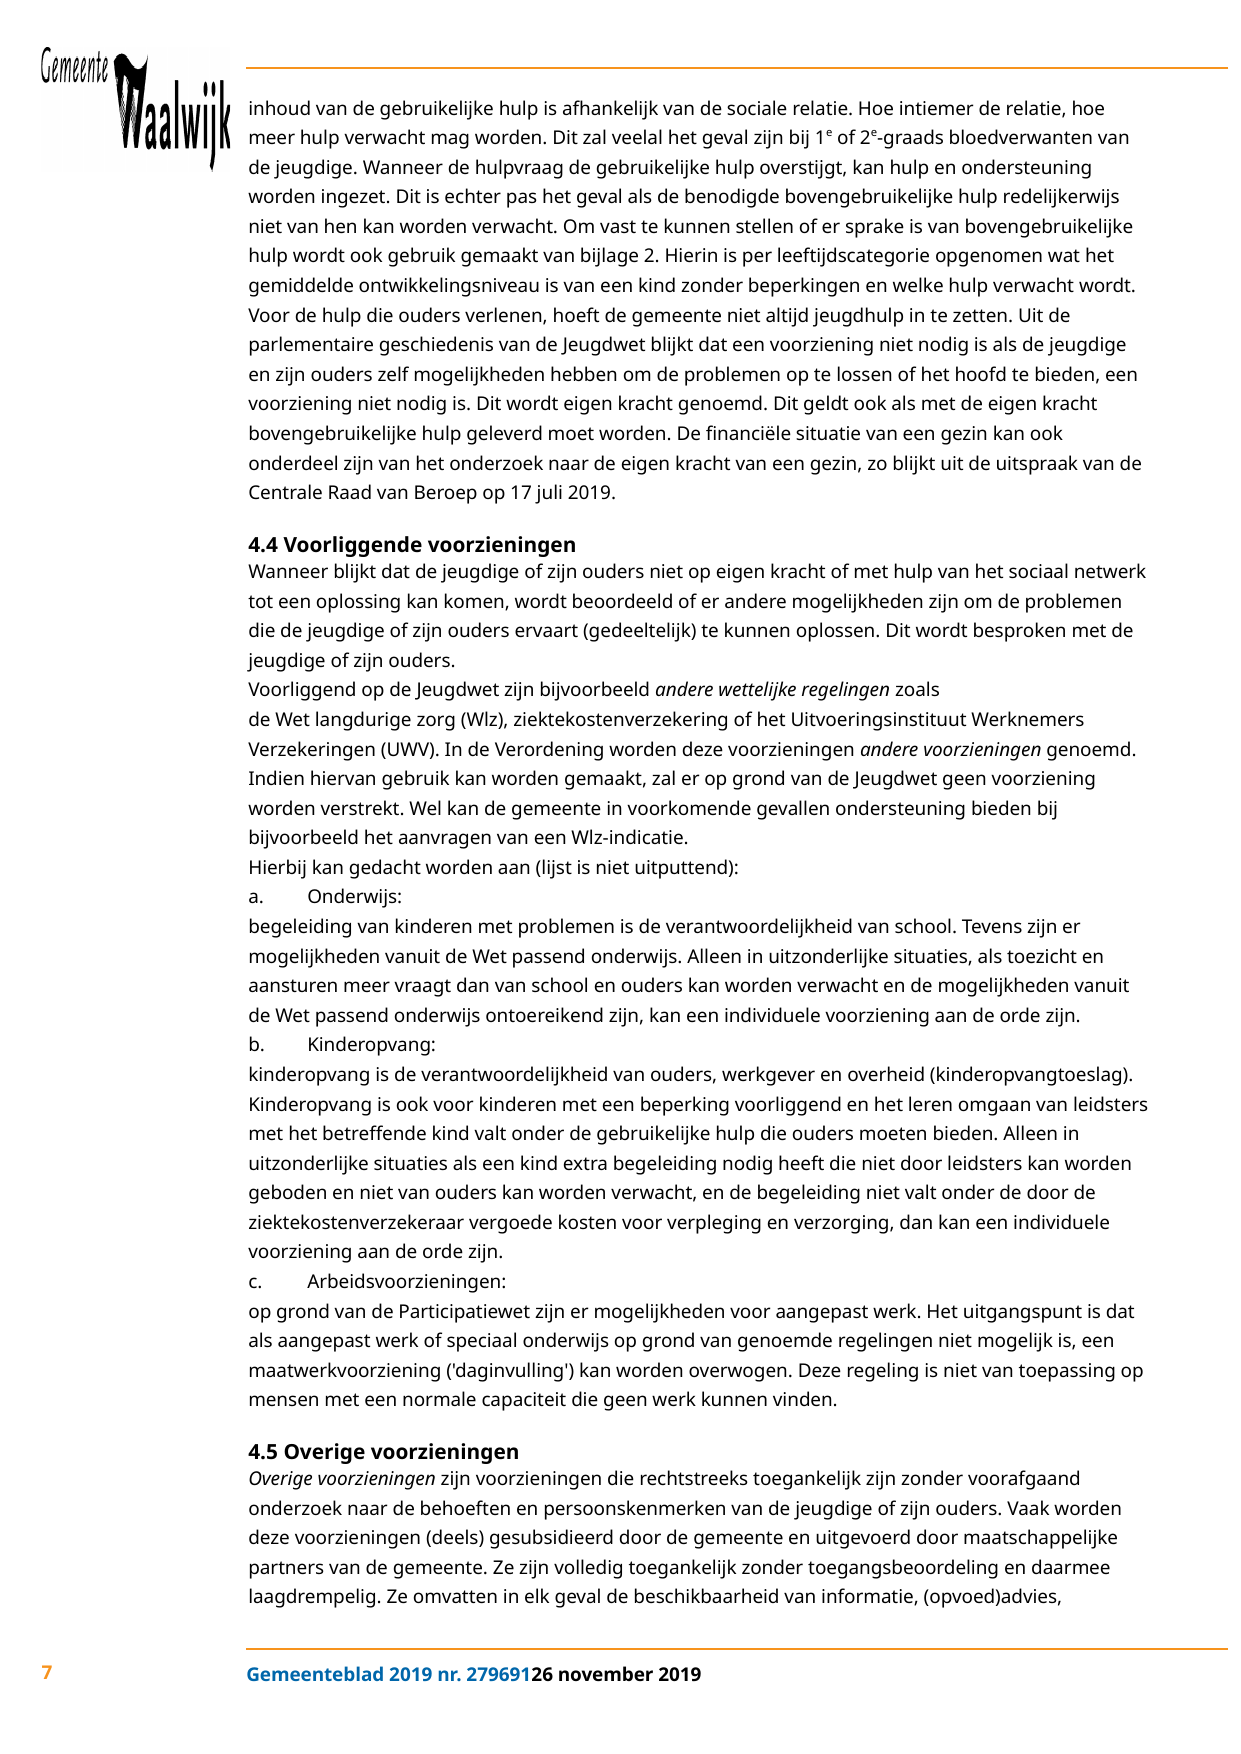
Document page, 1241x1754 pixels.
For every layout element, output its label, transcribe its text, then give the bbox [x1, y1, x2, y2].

text 4.5 Overige voorzieningen [248, 1437, 1152, 1465]
list Arbeidsvoorzieningen: [248, 1268, 1152, 1294]
text begeleiding van kinderen met problemen is de verantwoordelijkheid van school. Tevens zijn er mogelijkheden vanuit de Wet passend onderwijs. Alleen in uitzonderlijke situaties, als toezicht en aansturen meer vraagt dan van school en ouders kan worden verwacht en de mogelijkheden vanuit de Wet passend onderwijs ontoereikend zijn, kan een individuele voorziening aan de orde zijn. [248, 913, 1152, 1028]
list Onderwijs: [248, 884, 1152, 909]
text de Wet langdurige zorg (Wlz), ziektekostenverzekering of het Uitvoeringsinstituut Werknemers Verzekeringen (UWV). In de Verordening worden deze voorzieningen andere voorzieningen genoemd. Indien hiervan gebruik kan worden gemaakt, zal er op grond van de Jeugdwet geen voorziening worden verstrekt. Wel kan de gemeente in voorkomende gevallen ondersteuning bieden bij bijvoorbeeld het aanvragen van een Wlz-indicatie. [248, 706, 1152, 850]
text Voorliggend op de Jeugdwet zijn bijvoorbeeld andere wettelijke regelingen zoals [248, 677, 1152, 702]
text Overige voorzieningen zijn voorzieningen die rechtstreeks toegankelijk zijn zonder voorafgaand onderzoek naar de behoeften en persoonskenmerken van de jeugdige of zijn ouders. Vaak worden deze voorzieningen (deels) gesubsidieerd door de gemeente en uitgevoerd door maatschappelijke partners van de gemeente. Ze zijn volledig toegankelijk zonder toegangsbeoordeling en daarmee laagdrempelig. Ze omvatten in elk geval de beschikbaarheid van informatie, (opvoed)advies, [248, 1465, 1152, 1609]
text inhoud van de gebruikelijke hulp is afhankelijk van de sociale relatie. Hoe intiemer de relatie, hoe meer hulp verwacht mag worden. Dit zal veelal het geval zijn bij 1e of 2e-graads bloedverwanten van de jeugdige. Wanneer de hulpvraag de gebruikelijke hulp overstijgt, kan hulp en ondersteuning worden ingezet. Dit is echter pas het geval als de benodigde bovengebruikelijke hulp redelijkerwijs niet van hen kan worden verwacht. Om vast te kunnen stellen of er sprake is van bovengebruikelijke hulp wordt ook gebruik gemaakt van bijlage 2. Hierin is per leeftijdscategorie opgenomen wat het gemiddelde ontwikkelingsniveau is van een kind zonder beperkingen en welke hulp verwacht wordt. [248, 95, 1152, 298]
text Hierbij kan gedacht worden aan (lijst is niet uitputtend): [248, 854, 1152, 880]
picture [41, 47, 231, 172]
list Kinderopvang: [248, 1032, 1152, 1057]
text op grond van de Participatiewet zijn er mogelijkheden voor aangepast werk. Het uitgangspunt is dat als aangepast werk of speciaal onderwijs op grond van genoemde regelingen niet mogelijk is, een maatwerkvoorziening ('daginvulling') kan worden overwogen. Deze regeling is niet van toepassing op mensen met een normale capaciteit die geen werk kunnen vinden. [248, 1298, 1152, 1412]
text Voor de hulp die ouders verlenen, hoeft de gemeente niet altijd jeugdhulp in te zetten. Uit de parlementaire geschiedenis van de Jeugdwet blijkt dat een voorziening niet nodig is als de jeugdige en zijn ouders zelf mogelijkheden hebben om de problemen op te lossen of het hoofd te bieden, een voorziening niet nodig is. Dit wordt eigen kracht genoemd. Dit geldt ook als met de eigen kracht bovengebruikelijke hulp geleverd moet worden. De financiële situatie van een gezin kan ook onderdeel zijn van het onderzoek naar de eigen kracht van een gezin, zo blijkt uit de uitspraak van de Centrale Raad van Beroep op 17 juli 2019. [248, 302, 1152, 505]
text 4.4 Voorliggende voorzieningen [248, 530, 1152, 558]
text Wanneer blijkt dat de jeugdige of zijn ouders niet op eigen kracht of met hulp van het sociaal netwerk tot een oplossing kan komen, wordt beoordeeld of er andere mogelijkheden zijn om de problemen die de jeugdige of zijn ouders ervaart (gedeeltelijk) te kunnen oplossen. Dit wordt besproken met de jeugdige of zijn ouders. [248, 558, 1152, 673]
text kinderopvang is de verantwoordelijkheid van ouders, werkgever en overheid (kinderopvangtoeslag). Kinderopvang is ook voor kinderen met een beperking voorliggend en het leren omgaan van leidsters met het betreffende kind valt onder de gebruikelijke hulp die ouders moeten bieden. Alleen in uitzonderlijke situaties als een kind extra begeleiding nodig heeft die niet door leidsters kan worden geboden en niet van ouders kan worden verwacht, en de begeleiding niet valt onder de door de ziektekostenverzekeraar vergoede kosten voor verpleging en verzorging, dan kan een individuele voorziening aan de orde zijn. [248, 1061, 1152, 1264]
